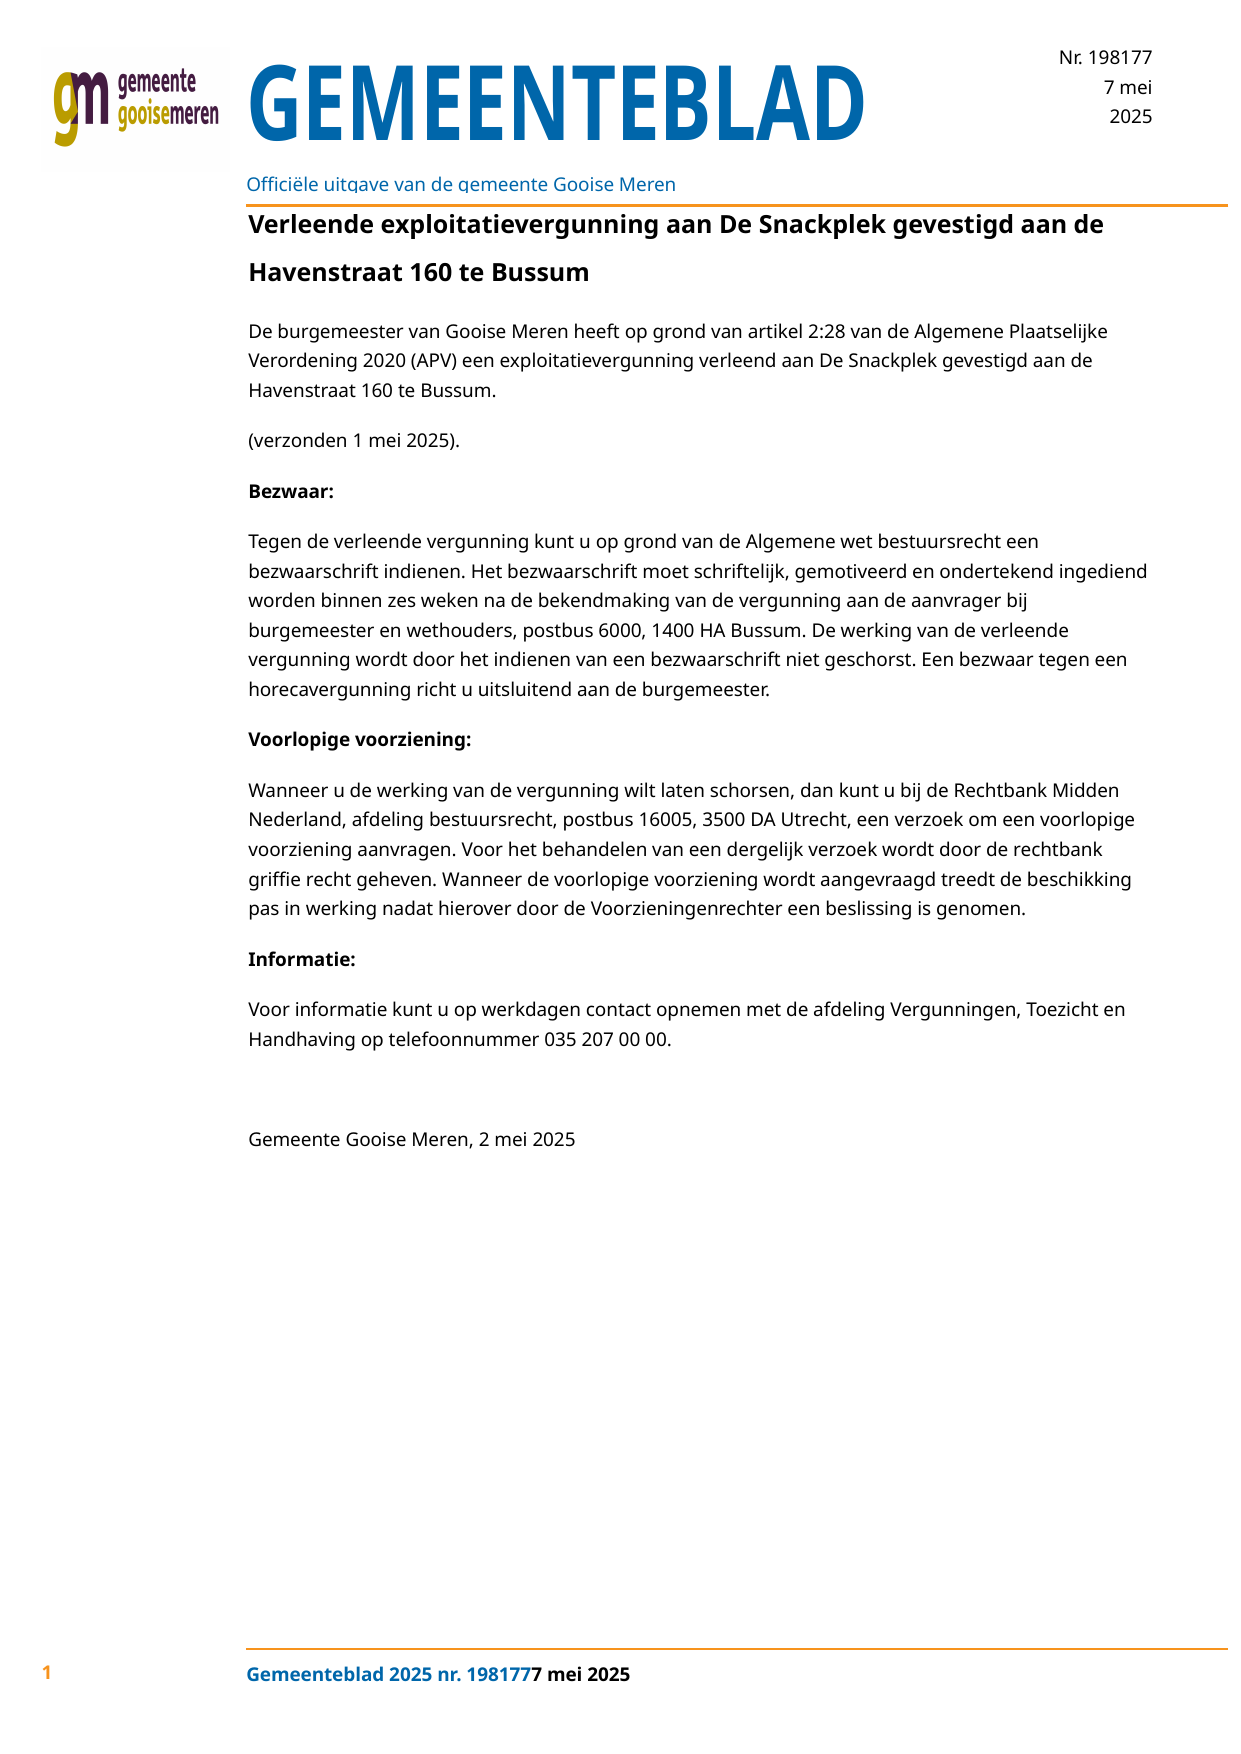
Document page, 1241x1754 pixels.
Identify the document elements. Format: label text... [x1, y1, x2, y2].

text Wanneer u de werking van de vergunning wilt laten schorsen, dan kunt u bij de Rechtbank Midden Nederland, afdeling bestuursrecht, postbus 16005, 3500 DA Utrecht, een verzoek om een voorlopige voorziening aanvragen. Voor het behandelen van een dergelijk verzoek wordt door de rechtbank griffie recht geheven. Wanneer de voorlopige voorziening wordt aangevraagd treedt de beschikking pas in werking nadat hierover door de Voorzieningenrechter een beslissing is genomen. [248, 777, 1152, 921]
text Verleende exploitatievergunning aan De Snackplek gevestigd aan de Havenstraat 160 te Bussum [248, 207, 1152, 288]
text Gemeente Gooise Meren, 2 mei 2025 [248, 1127, 1152, 1152]
text (verzonden 1 mei 2025). [248, 427, 1152, 453]
text Informatie: [248, 946, 1152, 972]
text Bezwaar: [248, 478, 1152, 504]
text Voor informatie kunt u op werkdagen contact opnemen met de afdeling Vergunningen, Toezicht en Handhaving op telefoonnummer 035 207 00 00. [248, 996, 1152, 1052]
text De burgemeester van Gooise Meren heeft op grond van artikel 2:28 van de Algemene Plaatselijke Verordening 2020 (APV) een exploitatievergunning verleend aan De Snackplek gevestigd aan de Havenstraat 160 te Bussum. [248, 318, 1152, 403]
picture [41, 47, 231, 172]
text Tegen de verleende vergunning kunt u op grond van de Algemene wet bestuursrecht een bezwaarschrift indienen. Het bezwaarschrift moet schriftelijk, gemotiveerd en ondertekend ingediend worden binnen zes weken na de bekendmaking van de vergunning aan de aanvrager bij burgemeester en wethouders, postbus 6000, 1400 HA Bussum. De werking van de verleende vergunning wordt door het indienen van een bezwaarschrift niet geschorst. Een bezwaar tegen een horecavergunning richt u uitsluitend aan de burgemeester. [248, 528, 1152, 702]
text Voorlopige voorziening: [248, 727, 1152, 752]
